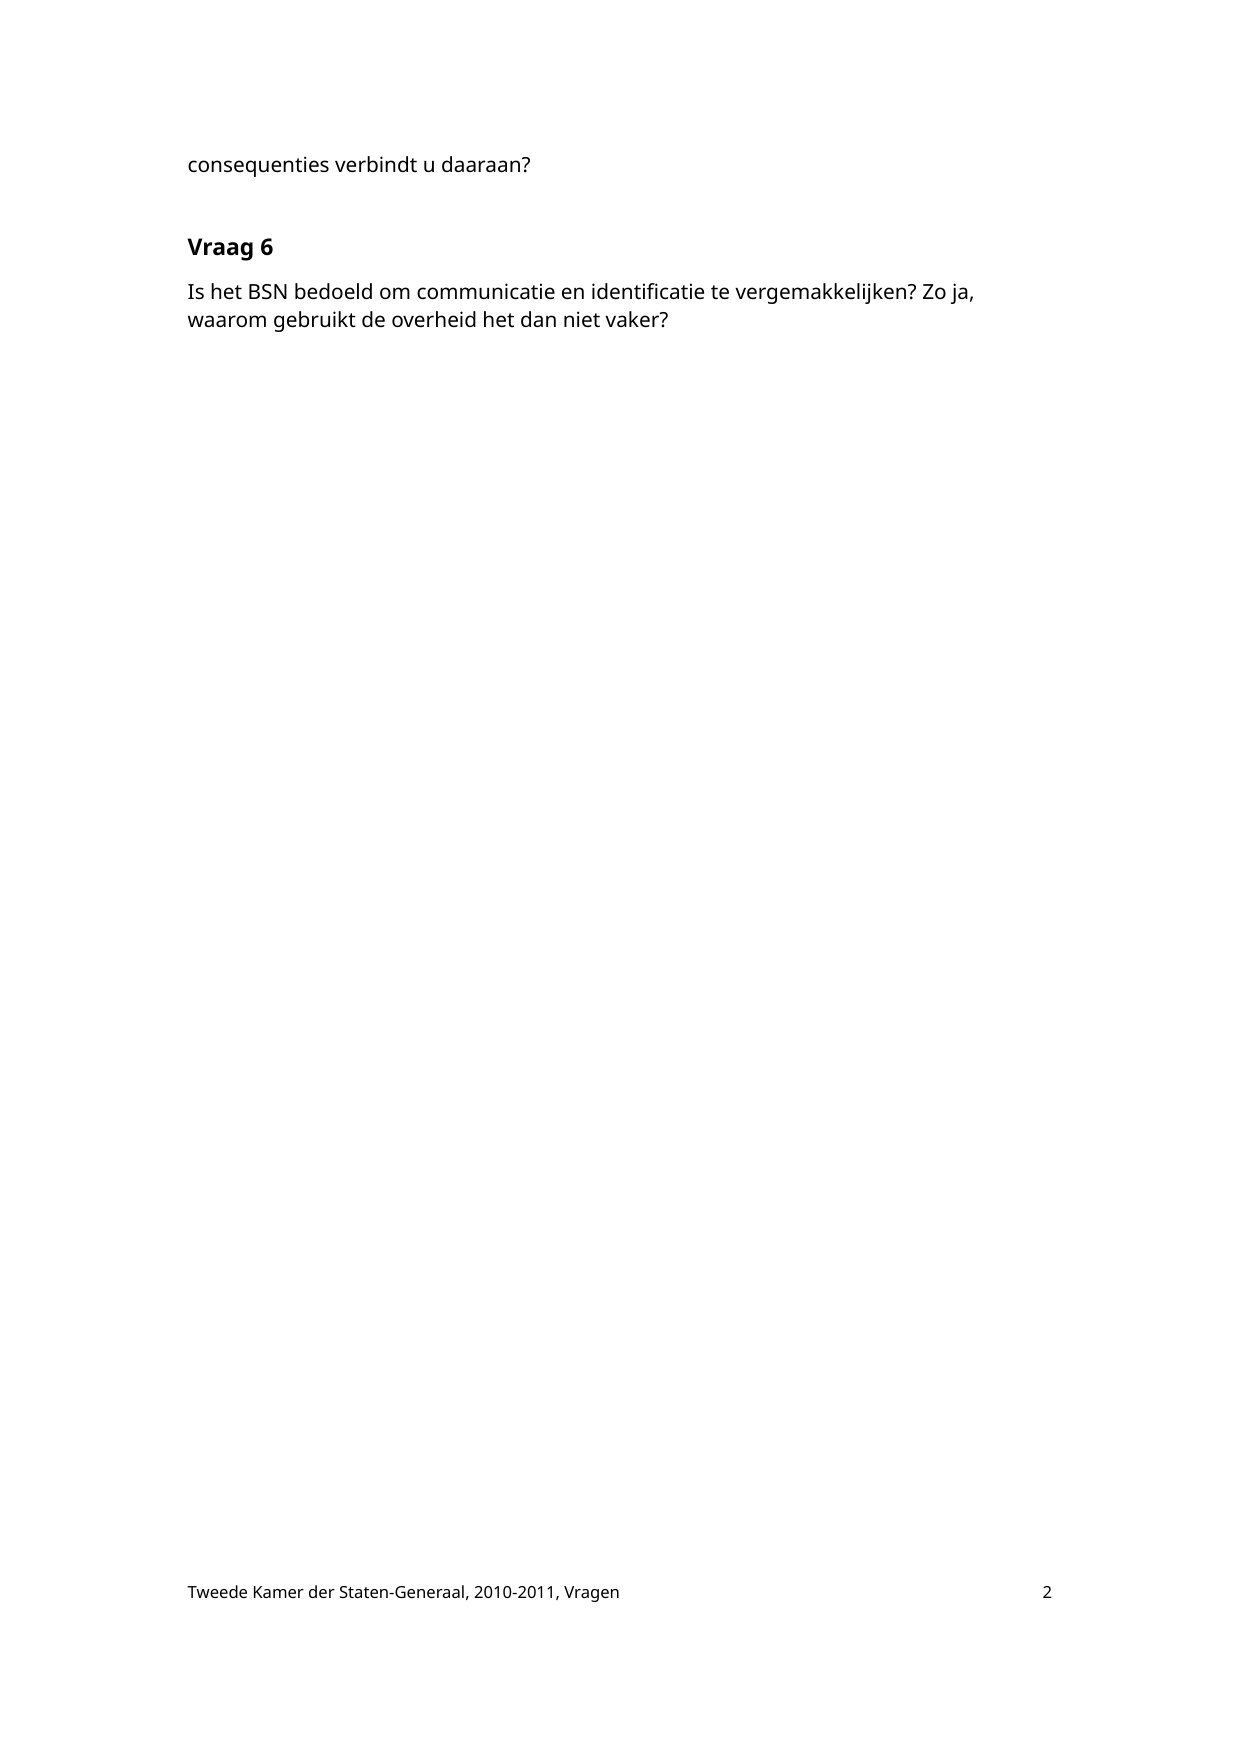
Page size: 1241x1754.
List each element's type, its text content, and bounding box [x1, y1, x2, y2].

text consequenties verbindt u daaraan? [187, 150, 1053, 178]
subtitle Vraag 6 [187, 231, 1053, 262]
text Is het BSN bedoeld om communicatie en identificatie te vergemakkelijken? Zo ja, waarom gebruikt de overheid het dan niet vaker? [187, 277, 1053, 334]
